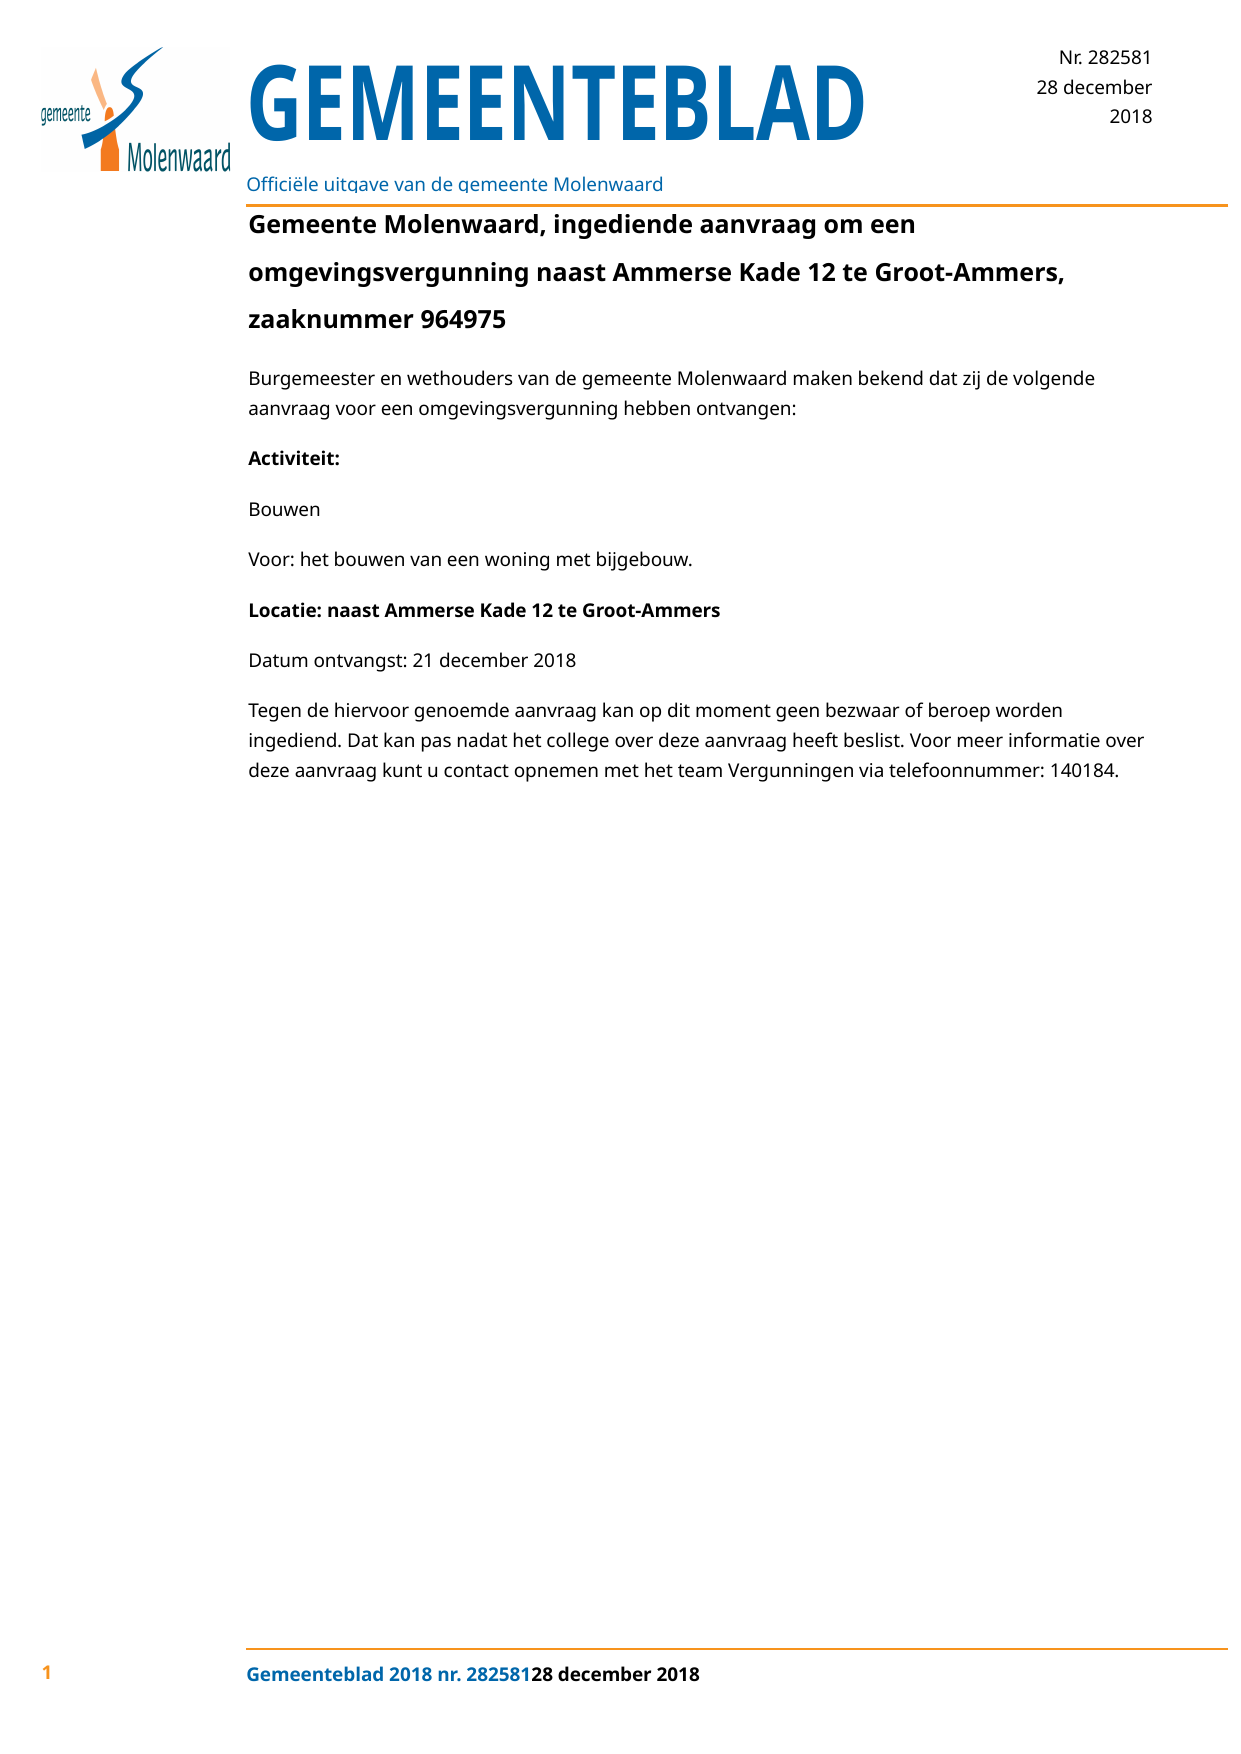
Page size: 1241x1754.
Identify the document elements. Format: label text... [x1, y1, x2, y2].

text Tegen de hiervoor genoemde aanvraag kan op dit moment geen bezwaar of beroep worden ingediend. Dat kan pas nadat het college over deze aanvraag heeft beslist. Voor meer informatie over deze aanvraag kunt u contact opnemen met het team Vergunningen via telefoonnummer: 140184. [248, 698, 1152, 782]
text Datum ontvangst: 21 december 2018 [248, 647, 1152, 673]
text Burgemeester en wethouders van de gemeente Molenwaard maken bekend dat zij de volgende aanvraag voor een omgevingsvergunning hebben ontvangen: [248, 366, 1152, 421]
text Gemeente Molenwaard, ingediende aanvraag om een omgevingsvergunning naast Ammerse Kade 12 te Groot-Ammers, zaaknummer 964975 [248, 207, 1152, 336]
text Voor: het bouwen van een woning met bijgebouw. [248, 546, 1152, 572]
text Bouwen [248, 496, 1152, 522]
text Activiteit: [248, 446, 1152, 471]
picture [41, 47, 231, 172]
text Locatie: naast Ammerse Kade 12 te Groot-Ammers [248, 597, 1152, 622]
